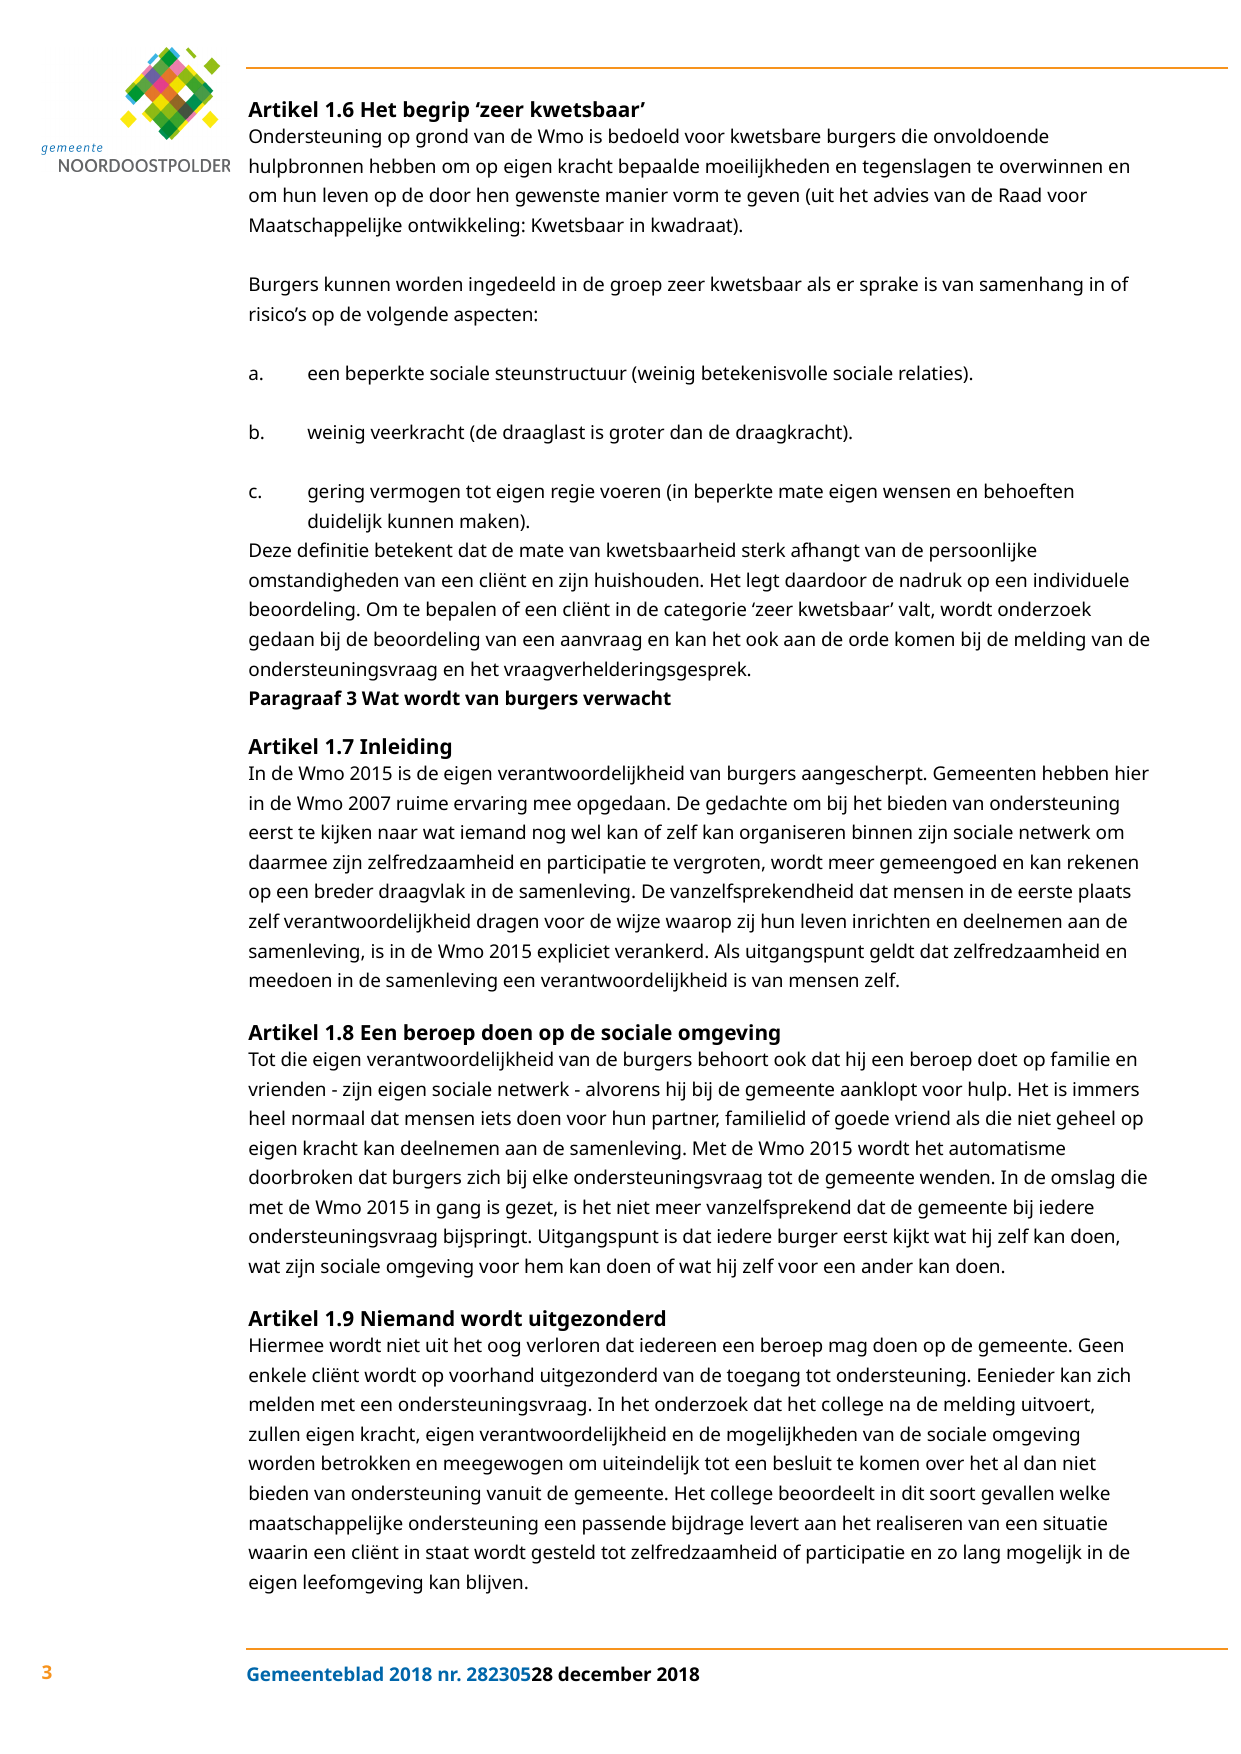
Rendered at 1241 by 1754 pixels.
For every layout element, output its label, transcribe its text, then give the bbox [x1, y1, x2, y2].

list gering vermogen tot eigen regie voeren (in beperkte mate eigen wensen en behoeften duidelijk kunnen maken). [248, 478, 1152, 533]
text Paragraaf 3 Wat wordt van burgers verwacht [248, 685, 1152, 711]
list een beperkte sociale steunstructuur (weinig betekenisvolle sociale relaties). [248, 360, 1152, 386]
text Burgers kunnen worden ingedeeld in de groep zeer kwetsbaar als er sprake is van samenhang in of risico’s op de volgende aspecten: [248, 271, 1152, 326]
text Artikel 1.6 Het begrip ‘zeer kwetsbaar’ [248, 95, 1152, 123]
picture [41, 47, 231, 172]
text In de Wmo 2015 is de eigen verantwoordelijkheid van burgers aangescherpt. Gemeenten hebben hier in de Wmo 2007 ruime ervaring mee opgedaan. De gedachte om bij het bieden van ondersteuning eerst te kijken naar wat iemand nog wel kan of zelf kan organiseren binnen zijn sociale netwerk om daarmee zijn zelfredzaamheid en participatie te vergroten, wordt meer gemeengoed en kan rekenen op een breder draagvlak in de samenleving. De vanzelfsprekendheid dat mensen in de eerste plaats zelf verantwoordelijkheid dragen voor de wijze waarop zij hun leven inrichten en deelnemen aan de samenleving, is in de Wmo 2015 expliciet verankerd. Als uitgangspunt geldt dat zelfredzaamheid en meedoen in de samenleving een verantwoordelijkheid is van mensen zelf. [248, 760, 1152, 993]
text Artikel 1.7 Inleiding [248, 732, 1152, 760]
text Artikel 1.9 Niemand wordt uitgezonderd [248, 1304, 1152, 1332]
text Tot die eigen verantwoordelijkheid van de burgers behoort ook dat hij een beroep doet op familie en vrienden - zijn eigen sociale netwerk - alvorens hij bij de gemeente aanklopt voor hulp. Het is immers heel normaal dat mensen iets doen voor hun partner, familielid of goede vriend als die niet geheel op eigen kracht kan deelnemen aan de samenleving. Met de Wmo 2015 wordt het automatisme doorbroken dat burgers zich bij elke ondersteuningsvraag tot de gemeente wenden. In de omslag die met de Wmo 2015 in gang is gezet, is het niet meer vanzelfsprekend dat de gemeente bij iedere ondersteuningsvraag bijspringt. Uitgangspunt is dat iedere burger eerst kijkt wat hij zelf kan doen, wat zijn sociale omgeving voor hem kan doen of wat hij zelf voor een ander kan doen. [248, 1046, 1152, 1279]
text Deze definitie betekent dat de mate van kwetsbaarheid sterk afhangt van de persoonlijke omstandigheden van een cliënt en zijn huishouden. Het legt daardoor de nadruk op een individuele beoordeling. Om te bepalen of een cliënt in de categorie ‘zeer kwetsbaar’ valt, wordt onderzoek gedaan bij de beoordeling van een aanvraag en kan het ook aan de orde komen bij de melding van de ondersteuningsvraag en het vraagverhelderingsgesprek. [248, 537, 1152, 681]
text Hiermee wordt niet uit het oog verloren dat iedereen een beroep mag doen op de gemeente. Geen enkele cliënt wordt op voorhand uitgezonderd van de toegang tot ondersteuning. Eenieder kan zich melden met een ondersteuningsvraag. In het onderzoek dat het college na de melding uitvoert, zullen eigen kracht, eigen verantwoordelijkheid en de mogelijkheden van de sociale omgeving worden betrokken en meegewogen om uiteindelijk tot een besluit te komen over het al dan niet bieden van ondersteuning vanuit de gemeente. Het college beoordeelt in dit soort gevallen welke maatschappelijke ondersteuning een passende bijdrage levert aan het realiseren van een situatie waarin een cliënt in staat wordt gesteld tot zelfredzaamheid of participatie en zo lang mogelijk in de eigen leefomgeving kan blijven. [248, 1332, 1152, 1594]
list weinig veerkracht (de draaglast is groter dan de draagkracht). [248, 419, 1152, 445]
text Ondersteuning op grond van de Wmo is bedoeld voor kwetsbare burgers die onvoldoende hulpbronnen hebben om op eigen kracht bepaalde moeilijkheden en tegenslagen te overwinnen en om hun leven op de door hen gewenste manier vorm te geven (uit het advies van de Raad voor Maatschappelijke ontwikkeling: Kwetsbaar in kwadraat). [248, 123, 1152, 238]
text Artikel 1.8 Een beroep doen op de sociale omgeving [248, 1018, 1152, 1046]
